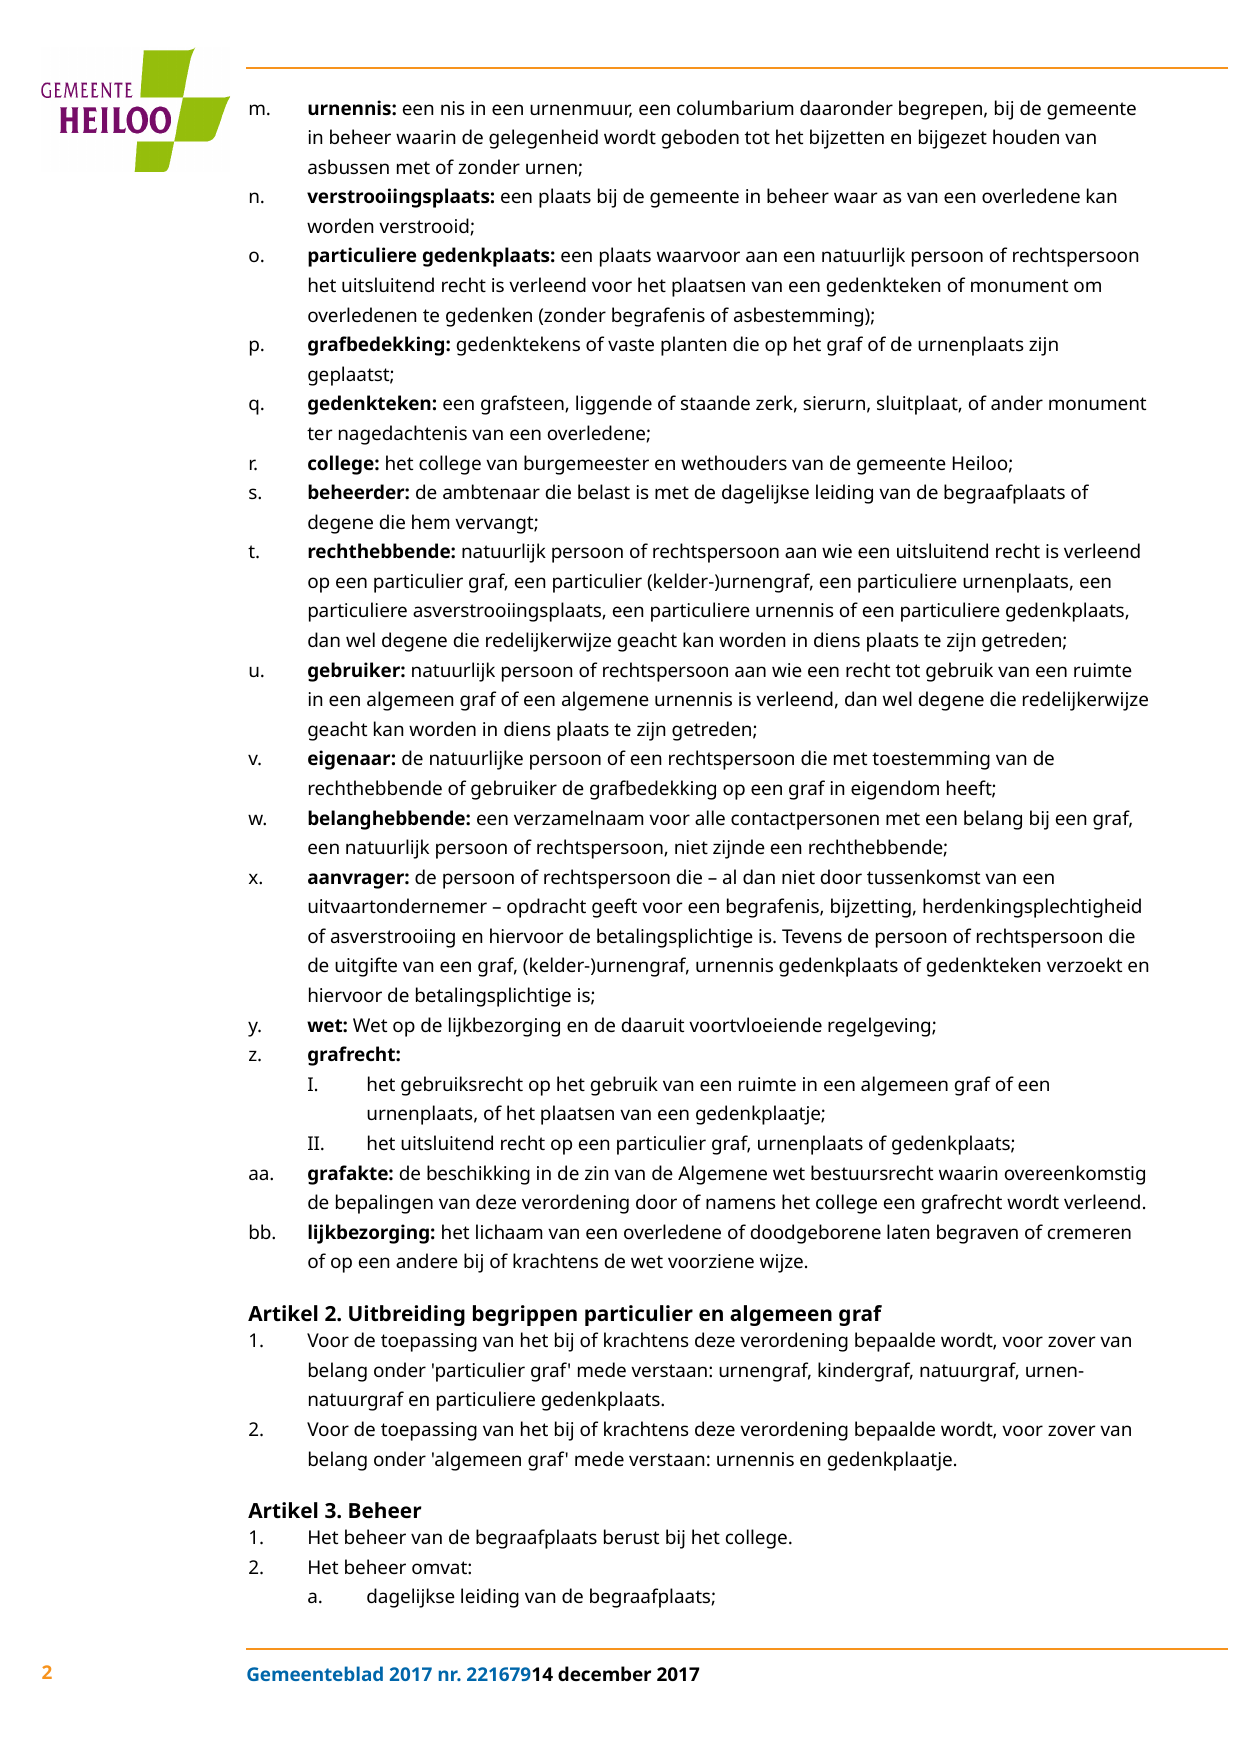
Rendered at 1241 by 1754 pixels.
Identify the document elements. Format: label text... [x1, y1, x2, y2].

picture [41, 47, 231, 172]
list grafrecht: [248, 1041, 1152, 1067]
list urnennis: een nis in een urnenmuur, een columbarium daaronder begrepen, bij de gemeente in beheer waarin de gelegenheid wordt geboden tot het bijzetten en bijgezet houden van asbussen met of zonder urnen; [248, 95, 1152, 180]
list verstrooiingsplaats: een plaats bij de gemeente in beheer waar as van een overledene kan worden verstrooid; [248, 183, 1152, 239]
list Het beheer van de begraafplaats berust bij het college. [248, 1524, 1152, 1550]
list beheerder: de ambtenaar die belast is met de dagelijkse leiding van de begraafplaats of degene die hem vervangt; [248, 479, 1152, 535]
list het gebruiksrecht op het gebruik van een ruimte in een algemeen graf of een urnenplaats, of het plaatsen van een gedenkplaatje; [307, 1071, 1152, 1126]
list Voor de toepassing van het bij of krachtens deze verordening bepaalde wordt, voor zover van belang onder 'algemeen graf' mede verstaan: urnennis en gedenkplaatje. [248, 1416, 1152, 1471]
list rechthebbende: natuurlijk persoon of rechtspersoon aan wie een uitsluitend recht is verleend op een particulier graf, een particulier (kelder-)urnengraf, een particuliere urnenplaats, een particuliere asverstrooiingsplaats, een particuliere urnennis of een particuliere gedenkplaats, dan wel degene die redelijkerwijze geacht kan worden in diens plaats te zijn getreden; [248, 538, 1152, 653]
list grafakte: de beschikking in de zin van de Algemene wet bestuursrecht waarin overeenkomstig de bepalingen van deze verordening door of namens het college een grafrecht wordt verleend. [248, 1160, 1152, 1215]
list lijkbezorging: het lichaam van een overledene of doodgeborene laten begraven of cremeren of op een andere bij of krachtens de wet voorziene wijze. [248, 1219, 1152, 1274]
text Artikel 2. Uitbreiding begrippen particulier en algemeen graf [248, 1299, 1152, 1327]
list college: het college van burgemeester en wethouders van de gemeente Heiloo; [248, 450, 1152, 476]
list Het beheer omvat: [248, 1554, 1152, 1580]
list Voor de toepassing van het bij of krachtens deze verordening bepaalde wordt, voor zover van belang onder 'particulier graf' mede verstaan: urnengraf, kindergraf, natuurgraf, urnen-natuurgraf en particuliere gedenkplaats. [248, 1327, 1152, 1412]
list wet: Wet op de lijkbezorging en de daaruit voortvloeiende regelgeving; [248, 1012, 1152, 1038]
list particuliere gedenkplaats: een plaats waarvoor aan een natuurlijk persoon of rechtspersoon het uitsluitend recht is verleend voor het plaatsen van een gedenkteken of monument om overledenen te gedenken (zonder begrafenis of asbestemming); [248, 243, 1152, 328]
list eigenaar: de natuurlijke persoon of een rechtspersoon die met toestemming van de rechthebbende of gebruiker de grafbedekking op een graf in eigendom heeft; [248, 746, 1152, 801]
list gebruiker: natuurlijk persoon of rechtspersoon aan wie een recht tot gebruik van een ruimte in een algemeen graf of een algemene urnennis is verleend, dan wel degene die redelijkerwijze geacht kan worden in diens plaats te zijn getreden; [248, 657, 1152, 742]
list het uitsluitend recht op een particulier graf, urnenplaats of gedenkplaats; [307, 1130, 1152, 1156]
list gedenkteken: een grafsteen, liggende of staande zerk, sierurn, sluitplaat, of ander monument ter nagedachtenis van een overledene; [248, 391, 1152, 446]
list aanvrager: de persoon of rechtspersoon die – al dan niet door tussenkomst van een uitvaartondernemer – opdracht geeft voor een begrafenis, bijzetting, herdenkingsplechtigheid of asverstrooiing en hiervoor de betalingsplichtige is. Tevens de persoon of rechtspersoon die de uitgifte van een graf, (kelder-)urnengraf, urnennis gedenkplaats of gedenkteken verzoekt en hiervoor de betalingsplichtige is; [248, 864, 1152, 1008]
list dagelijkse leiding van de begraafplaats; [307, 1584, 1152, 1609]
text Artikel 3. Beheer [248, 1496, 1152, 1524]
list grafbedekking: gedenktekens of vaste planten die op het graf of de urnenplaats zijn geplaatst; [248, 331, 1152, 387]
list belanghebbende: een verzamelnaam voor alle contactpersonen met een belang bij een graf, een natuurlijk persoon of rechtspersoon, niet zijnde een rechthebbende; [248, 805, 1152, 860]
